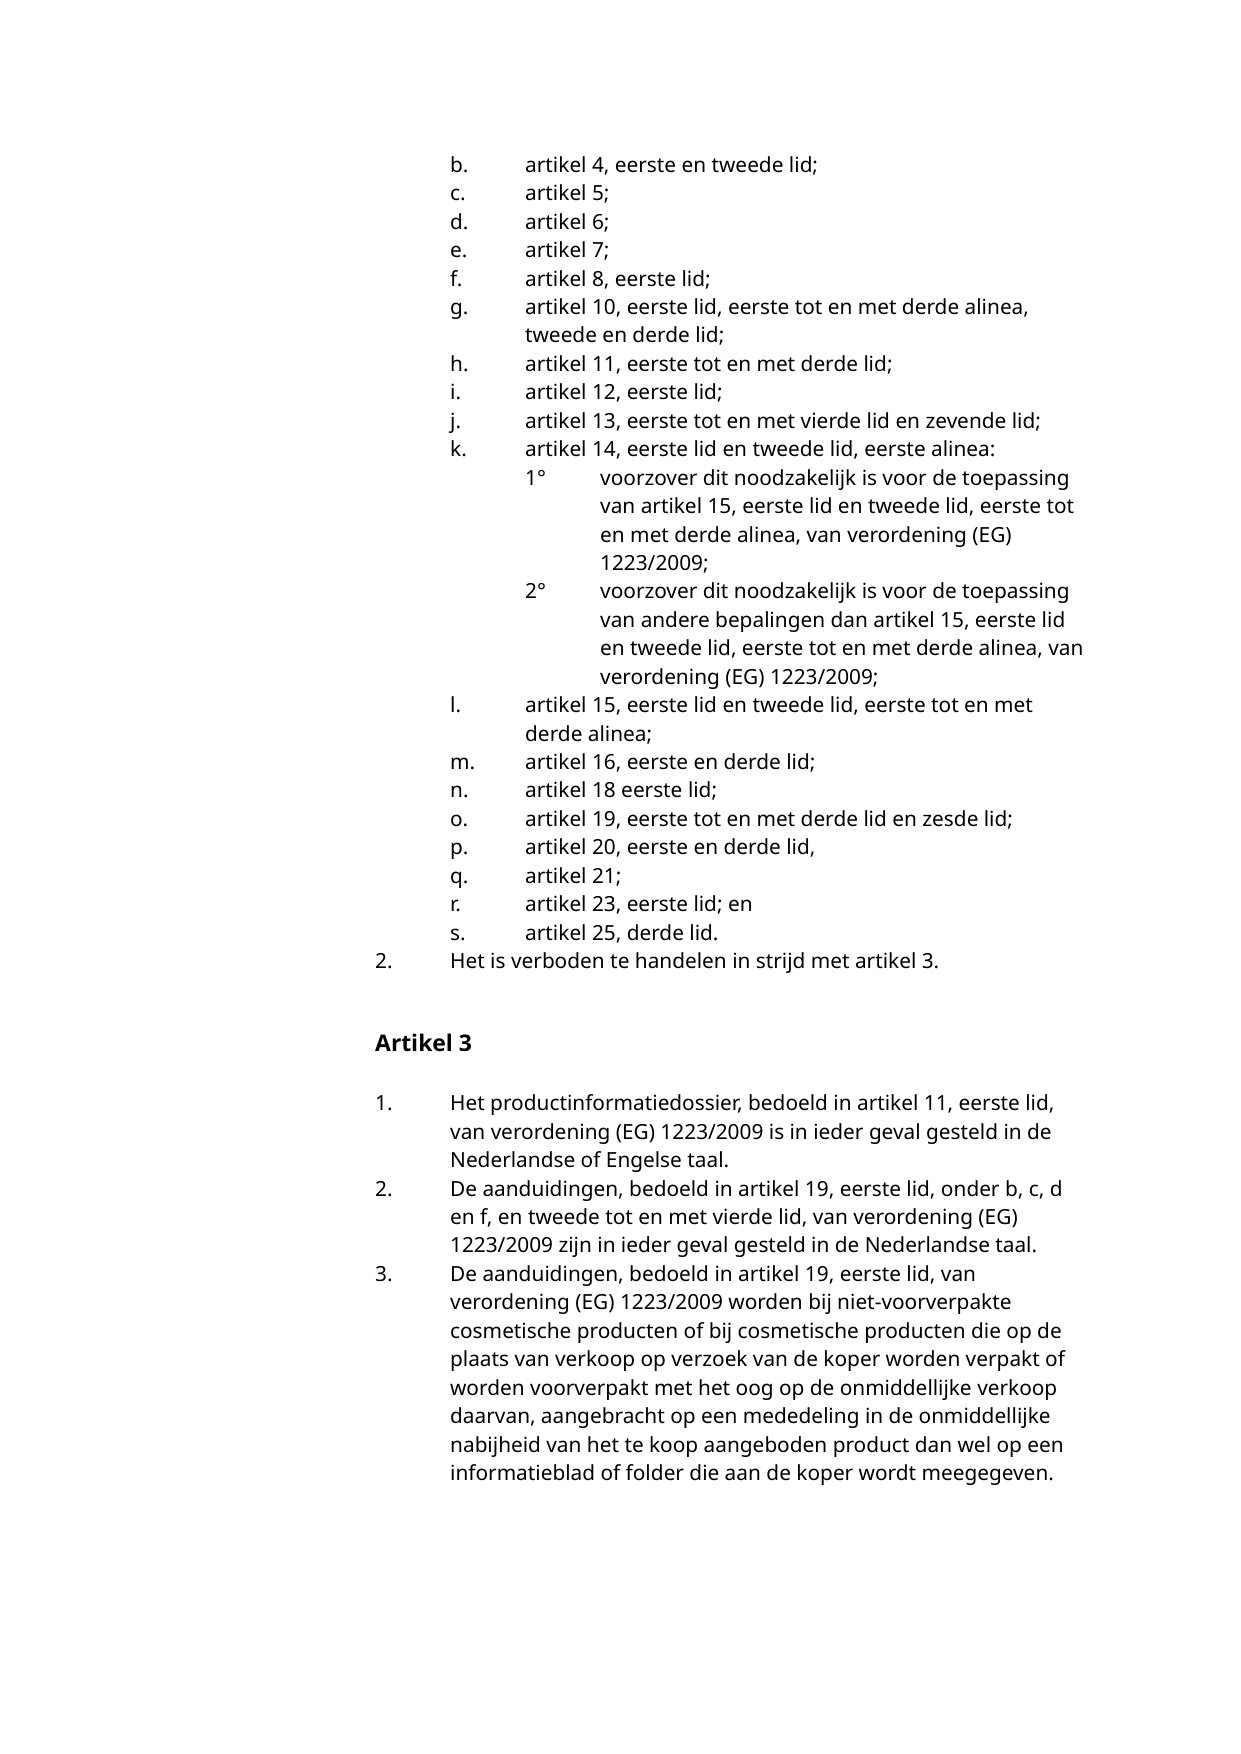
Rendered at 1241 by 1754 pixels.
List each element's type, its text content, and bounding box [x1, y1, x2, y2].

list Het is verboden te handelen in strijd met artikel 3. [375, 946, 1090, 975]
list artikel 13, eerste tot en met vierde lid en zevende lid; [450, 406, 1090, 434]
list De aanduidingen, bedoeld in artikel 19, eerste lid, onder b, c, d en f, en tweede tot en met vierde lid, van verordening (EG) 1223/2009 zijn in ieder geval gesteld in de Nederlandse taal. [375, 1174, 1090, 1259]
list Het productinformatiedossier, bedoeld in artikel 11, eerste lid, van verordening (EG) 1223/2009 is in ieder geval gesteld in de Nederlandse of Engelse taal. [375, 1088, 1090, 1174]
list artikel 16, eerste en derde lid; [450, 747, 1090, 776]
list voorzover dit noodzakelijk is voor de toepassing van artikel 15, eerste lid en tweede lid, eerste tot en met derde alinea, van verordening (EG) 1223/2009; [525, 463, 1090, 577]
list artikel 7; [450, 235, 1090, 264]
list artikel 18 eerste lid; [450, 776, 1090, 804]
list artikel 12, eerste lid; [450, 377, 1090, 406]
list artikel 25, derde lid. [450, 918, 1090, 946]
list De aanduidingen, bedoeld in artikel 19, eerste lid, van verordening (EG) 1223/2009 worden bij niet-voorverpakte cosmetische producten of bij cosmetische producten die op de plaats van verkoop op verzoek van de koper worden verpakt of worden voorverpakt met het oog op de onmiddellijke verkoop daarvan, aangebracht op een mededeling in de onmiddellijke nabijheid van het te koop aangeboden product dan wel op een informatieblad of folder die aan de koper wordt meegegeven. [375, 1259, 1090, 1487]
list artikel 14, eerste lid en tweede lid, eerste alinea: [450, 434, 1090, 463]
list artikel 8, eerste lid; [450, 264, 1090, 292]
list artikel 21; [450, 861, 1090, 889]
list artikel 4, eerste en tweede lid; [450, 150, 1090, 178]
list artikel 15, eerste lid en tweede lid, eerste tot en met derde alinea; [450, 690, 1090, 747]
list artikel 10, eerste lid, eerste tot en met derde alinea, tweede en derde lid; [450, 292, 1090, 349]
list artikel 19, eerste tot en met derde lid en zesde lid; [450, 804, 1090, 832]
list artikel 20, eerste en derde lid, [450, 832, 1090, 861]
list artikel 5; [450, 178, 1090, 207]
list voorzover dit noodzakelijk is voor de toepassing van andere bepalingen dan artikel 15, eerste lid en tweede lid, eerste tot en met derde alinea, van verordening (EG) 1223/2009; [525, 577, 1090, 690]
subtitle Artikel 3 [375, 1027, 1090, 1058]
list artikel 6; [450, 207, 1090, 235]
list artikel 23, eerste lid; en [450, 889, 1090, 918]
list artikel 11, eerste tot en met derde lid; [450, 349, 1090, 377]
